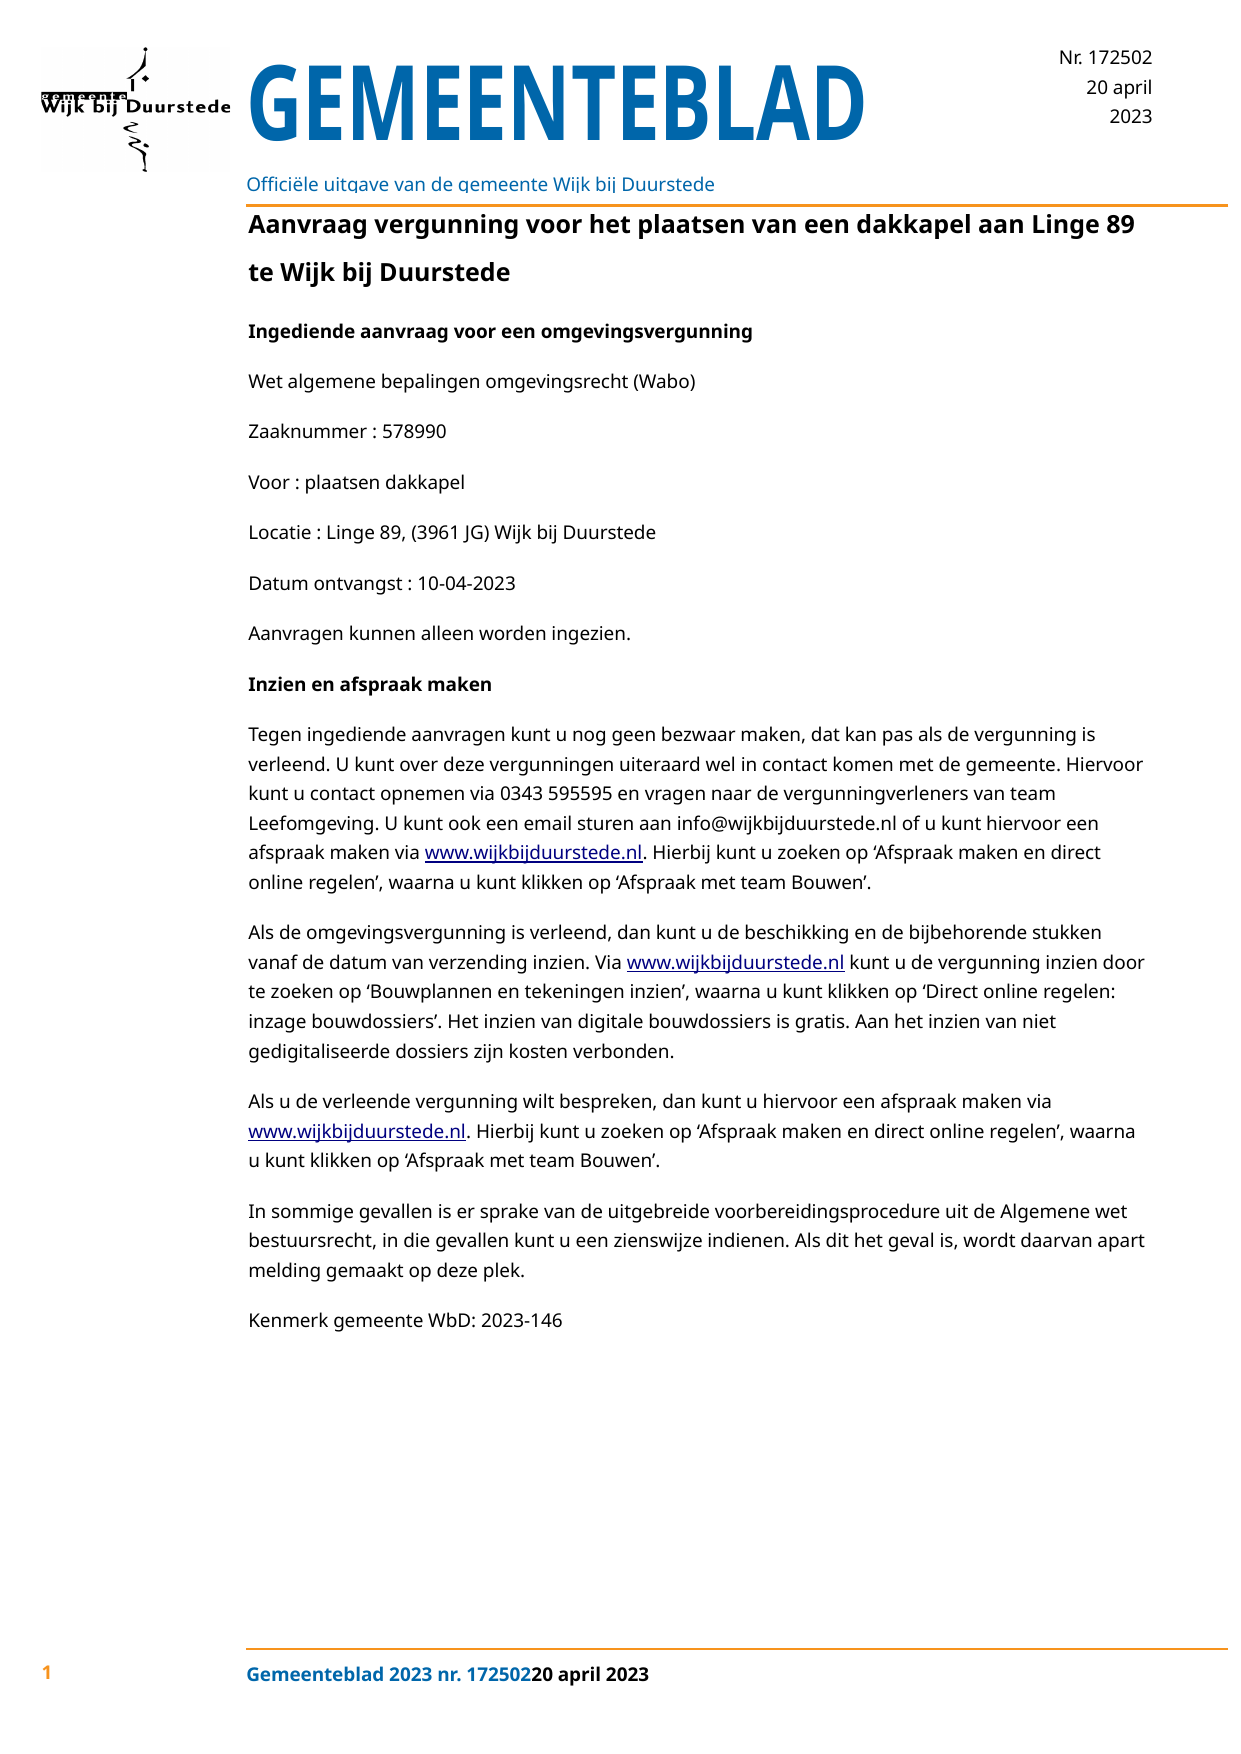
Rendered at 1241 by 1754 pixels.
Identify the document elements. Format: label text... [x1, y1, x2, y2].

text Ingediende aanvraag voor een omgevingsvergunning [248, 318, 1152, 344]
text Als de omgevingsvergunning is verleend, dan kunt u de beschikking en de bijbehorende stukken vanaf de datum van verzending inzien. Via www.wijkbijduurstede.nl kunt u de vergunning inzien door te zoeken op ‘Bouwplannen en tekeningen inzien’, waarna u kunt klikken op ‘Direct online regelen: inzage bouwdossiers’. Het inzien van digitale bouwdossiers is gratis. Aan het inzien van niet gedigitaliseerde dossiers zijn kosten verbonden. [248, 919, 1152, 1064]
text Aanvraag vergunning voor het plaatsen van een dakkapel aan Linge 89 te Wijk bij Duurstede [248, 207, 1152, 288]
text Inzien en afspraak maken [248, 671, 1152, 697]
text Wet algemene bepalingen omgevingsrecht (Wabo) [248, 368, 1152, 394]
text Locatie : Linge 89, (3961 JG) Wijk bij Duurstede [248, 519, 1152, 545]
text Kenmerk gemeente WbD: 2023-146 [248, 1307, 1152, 1333]
text Tegen ingediende aanvragen kunt u nog geen bezwaar maken, dat kan pas als de vergunning is verleend. U kunt over deze vergunningen uiteraard wel in contact komen met de gemeente. Hiervoor kunt u contact opnemen via 0343 595595 en vragen naar de vergunningverleners van team Leefomgeving. U kunt ook een email sturen aan info@wijkbijduurstede.nl of u kunt hiervoor een afspraak maken via www.wijkbijduurstede.nl. Hierbij kunt u zoeken op ‘Afspraak maken en direct online regelen’, waarna u kunt klikken op ‘Afspraak met team Bouwen’. [248, 721, 1152, 895]
picture [41, 47, 231, 172]
text Voor : plaatsen dakkapel [248, 469, 1152, 495]
text Aanvragen kunnen alleen worden ingezien. [248, 620, 1152, 646]
text Datum ontvangst : 10-04-2023 [248, 570, 1152, 596]
text Zaaknummer : 578990 [248, 419, 1152, 444]
text In sommige gevallen is er sprake van de uitgebreide voorbereidingsprocedure uit de Algemene wet bestuursrecht, in die gevallen kunt u een zienswijze indienen. Als dit het geval is, wordt daarvan apart melding gemaakt op deze plek. [248, 1198, 1152, 1283]
text Als u de verleende vergunning wilt bespreken, dan kunt u hiervoor een afspraak maken via www.wijkbijduurstede.nl. Hierbij kunt u zoeken op ‘Afspraak maken en direct online regelen’, waarna u kunt klikken op ‘Afspraak met team Bouwen’. [248, 1088, 1152, 1173]
